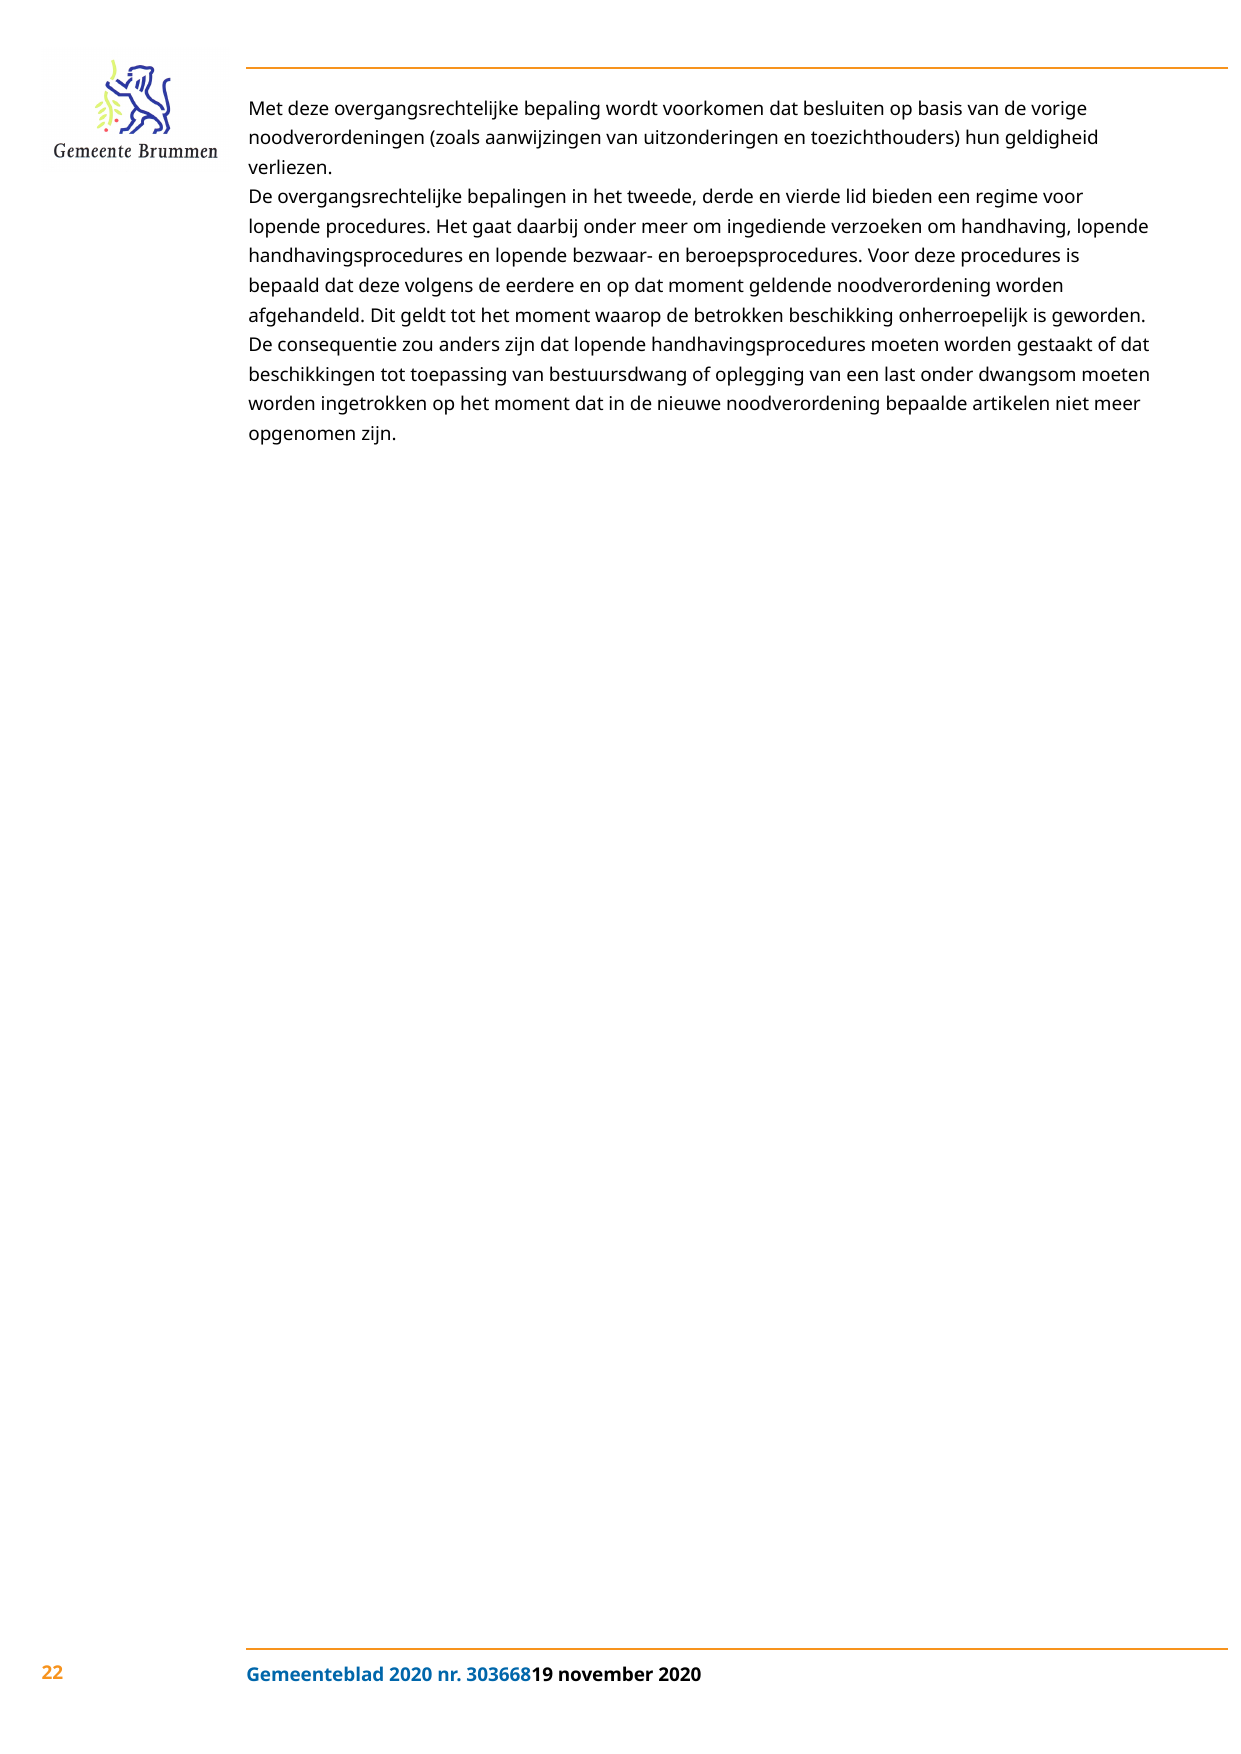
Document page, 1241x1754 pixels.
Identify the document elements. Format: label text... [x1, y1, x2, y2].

picture [41, 47, 231, 172]
text Met deze overgangsrechtelijke bepaling wordt voorkomen dat besluiten op basis van de vorige noodverordeningen (zoals aanwijzingen van uitzonderingen en toezichthouders) hun geldigheid verliezen. [248, 95, 1152, 180]
text De overgangsrechtelijke bepalingen in het tweede, derde en vierde lid bieden een regime voor lopende procedures. Het gaat daarbij onder meer om ingediende verzoeken om handhaving, lopende handhavingsprocedures en lopende bezwaar- en beroepsprocedures. Voor deze procedures is bepaald dat deze volgens de eerdere en op dat moment geldende noodverordening worden afgehandeld. Dit geldt tot het moment waarop de betrokken beschikking onherroepelijk is geworden. [248, 183, 1152, 328]
text De consequentie zou anders zijn dat lopende handhavingsprocedures moeten worden gestaakt of dat beschikkingen tot toepassing van bestuursdwang of oplegging van een last onder dwangsom moeten worden ingetrokken op het moment dat in de nieuwe noodverordening bepaalde artikelen niet meer opgenomen zijn. [248, 331, 1152, 446]
